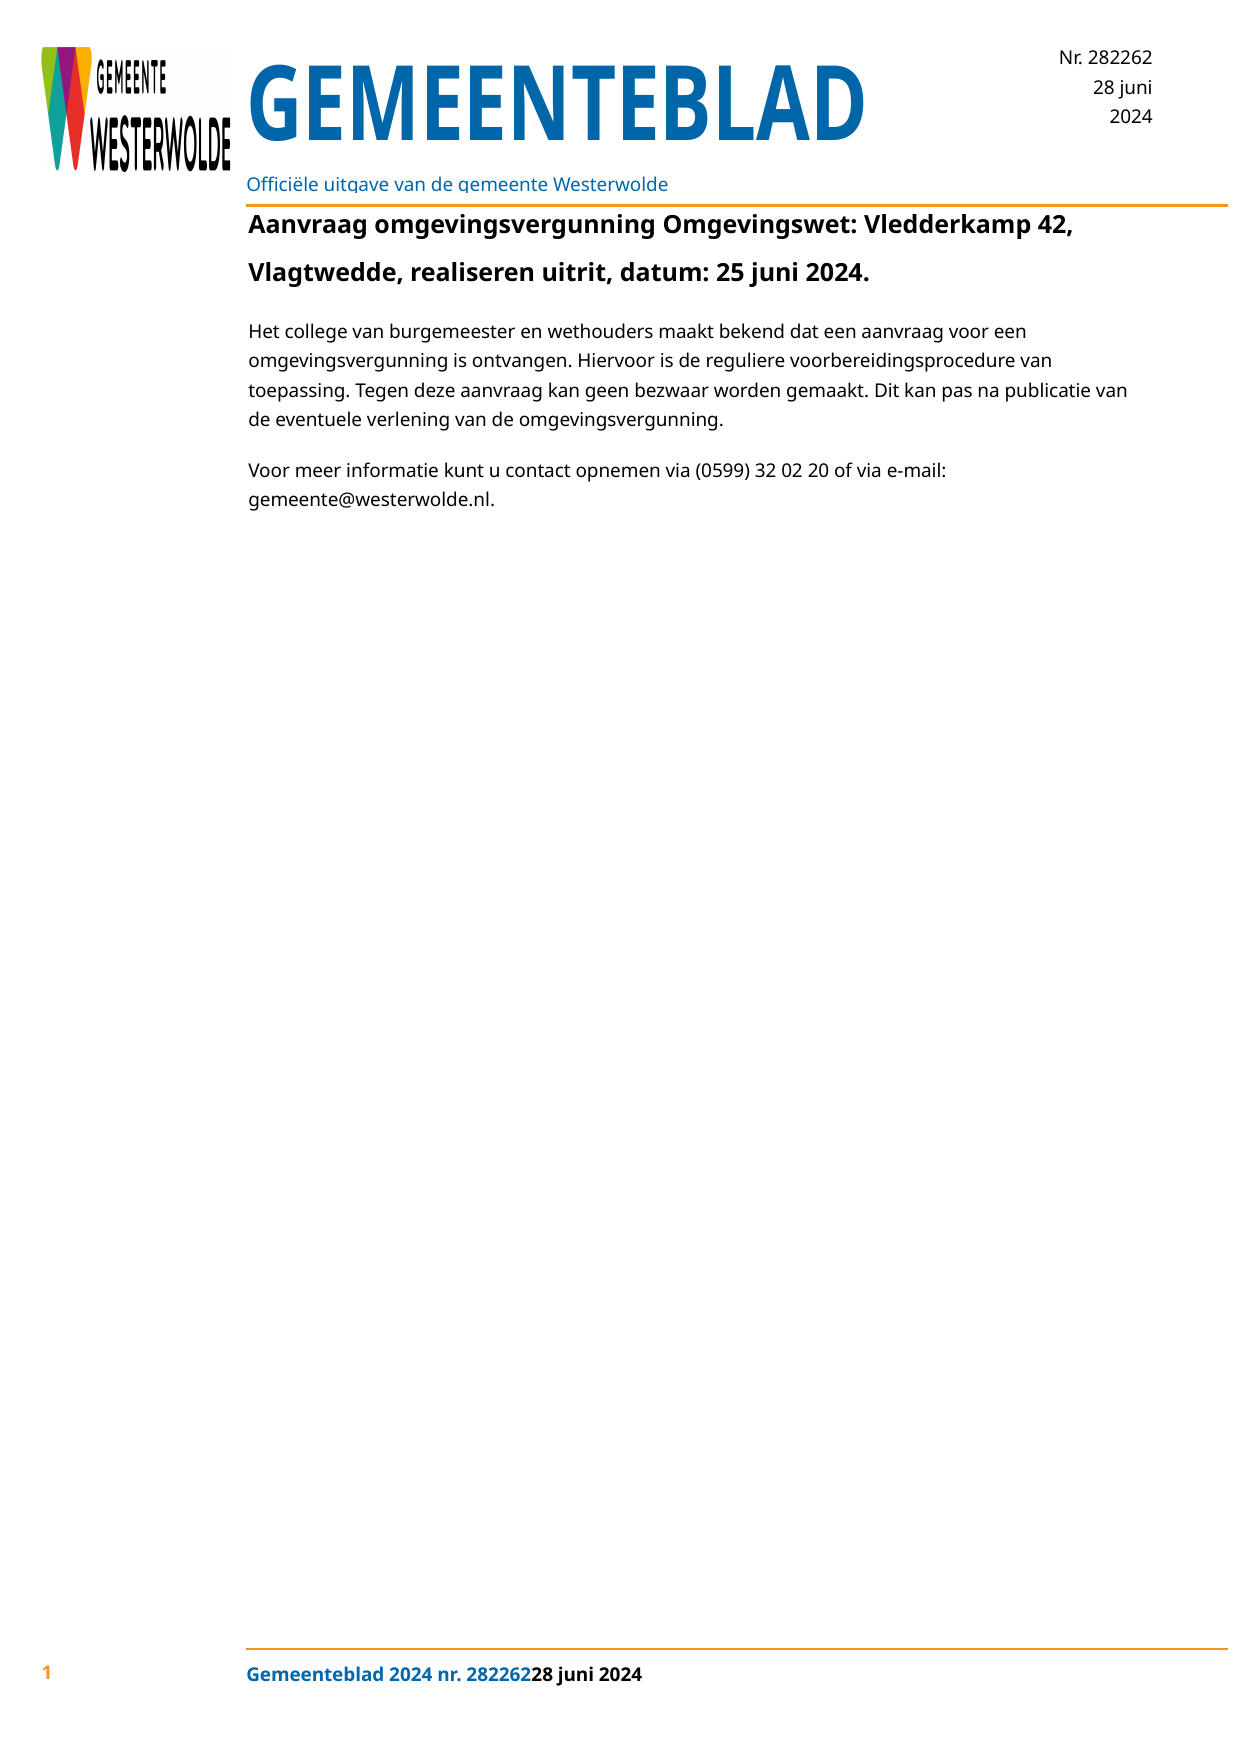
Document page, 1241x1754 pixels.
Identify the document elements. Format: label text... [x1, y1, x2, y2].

picture [41, 47, 231, 172]
text Voor meer informatie kunt u contact opnemen via (0599) 32 02 20 of via e-mail: gemeente@westerwolde.nl. [248, 457, 1152, 512]
text Het college van burgemeester en wethouders maakt bekend dat een aanvraag voor een omgevingsvergunning is ontvangen. Hiervoor is de reguliere voorbereidingsprocedure van toepassing. Tegen deze aanvraag kan geen bezwaar worden gemaakt. Dit kan pas na publicatie van de eventuele verlening van de omgevingsvergunning. [248, 318, 1152, 432]
text Aanvraag omgevingsvergunning Omgevingswet: Vledderkamp 42, Vlagtwedde, realiseren uitrit, datum: 25 juni 2024. [248, 207, 1152, 288]
